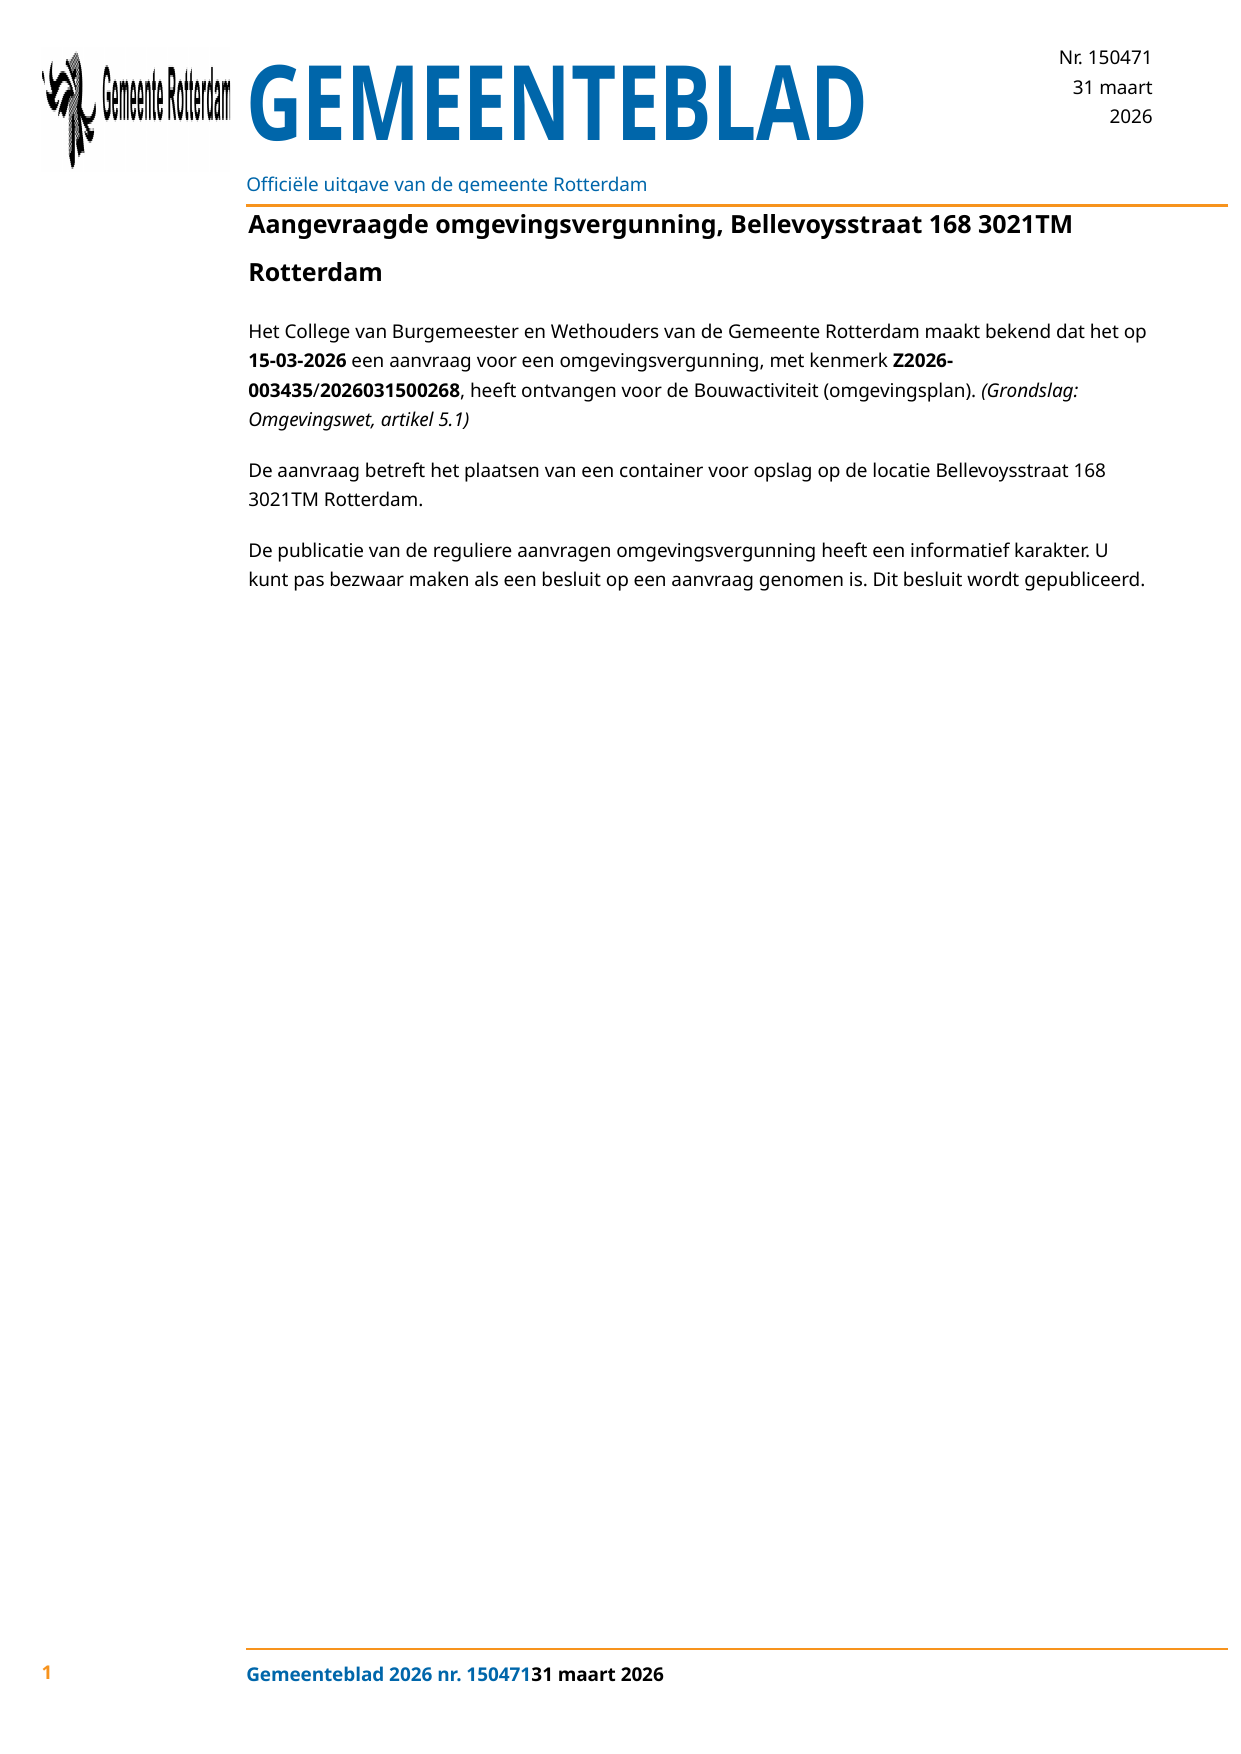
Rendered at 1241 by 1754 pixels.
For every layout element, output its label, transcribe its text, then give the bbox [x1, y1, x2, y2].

text De aanvraag betreft het plaatsen van een container voor opslag op de locatie Bellevoysstraat 168 3021TM Rotterdam. [248, 457, 1152, 512]
picture [41, 47, 231, 172]
text Het College van Burgemeester en Wethouders van de Gemeente Rotterdam maakt bekend dat het op 15-03-2026 een aanvraag voor een omgevingsvergunning, met kenmerk Z2026-003435/2026031500268, heeft ontvangen voor de Bouwactiviteit (omgevingsplan). (Grondslag: Omgevingswet, artikel 5.1) [248, 318, 1152, 432]
text Aangevraagde omgevingsvergunning, Bellevoysstraat 168 3021TM Rotterdam [248, 207, 1152, 288]
text De publicatie van de reguliere aanvragen omgevingsvergunning heeft een informatief karakter. U kunt pas bezwaar maken als een besluit op een aanvraag genomen is. Dit besluit wordt gepubliceerd. [248, 537, 1152, 592]
